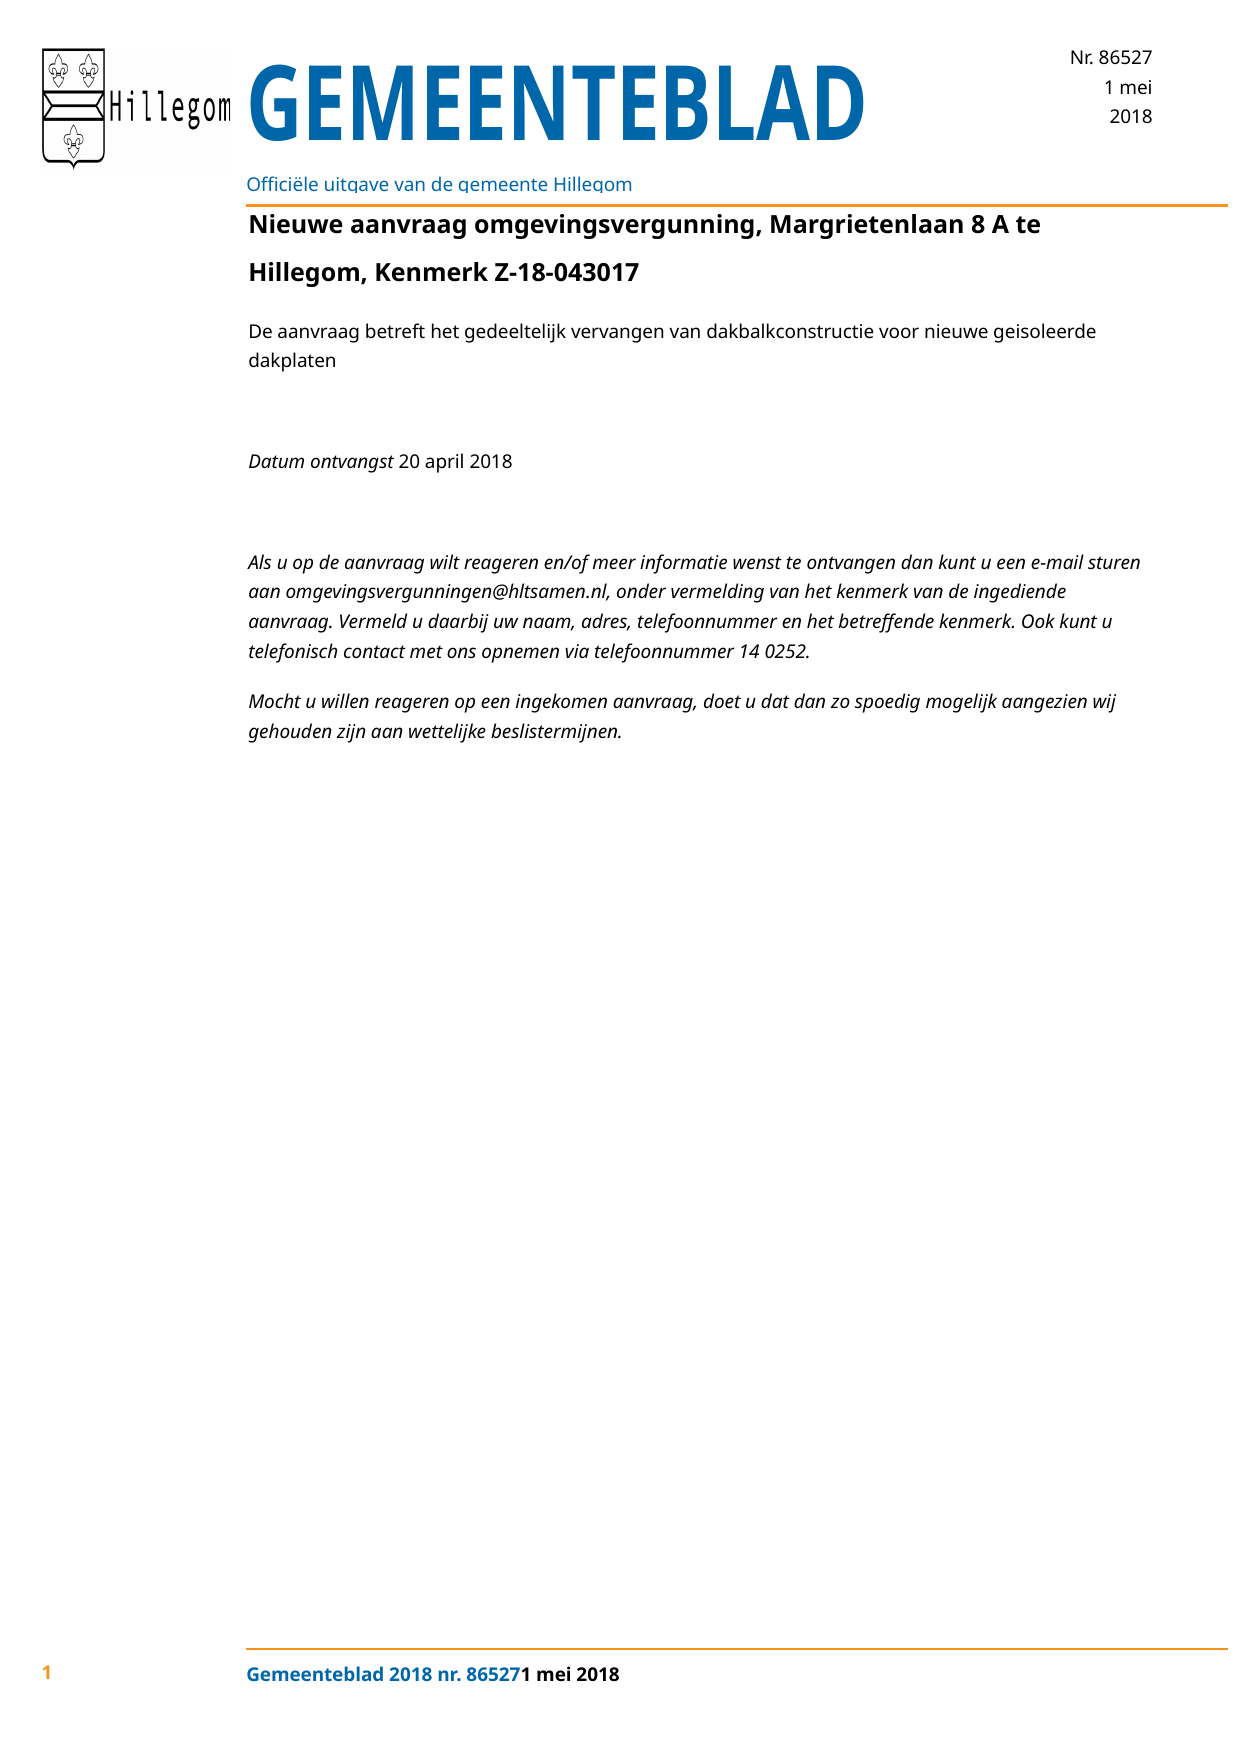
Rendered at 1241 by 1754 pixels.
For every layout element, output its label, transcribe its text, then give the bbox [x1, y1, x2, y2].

text De aanvraag betreft het gedeeltelijk vervangen van dakbalkconstructie voor nieuwe geisoleerde dakplaten [248, 318, 1152, 373]
text Mocht u willen reageren op een ingekomen aanvraag, doet u dat dan zo spoedig mogelijk aangezien wij gehouden zijn aan wettelijke beslistermijnen. [248, 688, 1152, 744]
text Nieuwe aanvraag omgevingsvergunning, Margrietenlaan 8 A te Hillegom, Kenmerk Z-18-043017 [248, 207, 1152, 288]
picture [41, 47, 231, 172]
text Datum ontvangst 20 april 2018 [248, 448, 1152, 474]
text Als u op de aanvraag wilt reageren en/of meer informatie wenst te ontvangen dan kunt u een e-mail sturen aan omgevingsvergunningen@hltsamen.nl, onder vermelding van het kenmerk van de ingediende aanvraag. Vermeld u daarbij uw naam, adres, telefoonnummer en het betreffende kenmerk. Ook kunt u telefonisch contact met ons opnemen via telefoonnummer 14 0252. [248, 549, 1152, 664]
